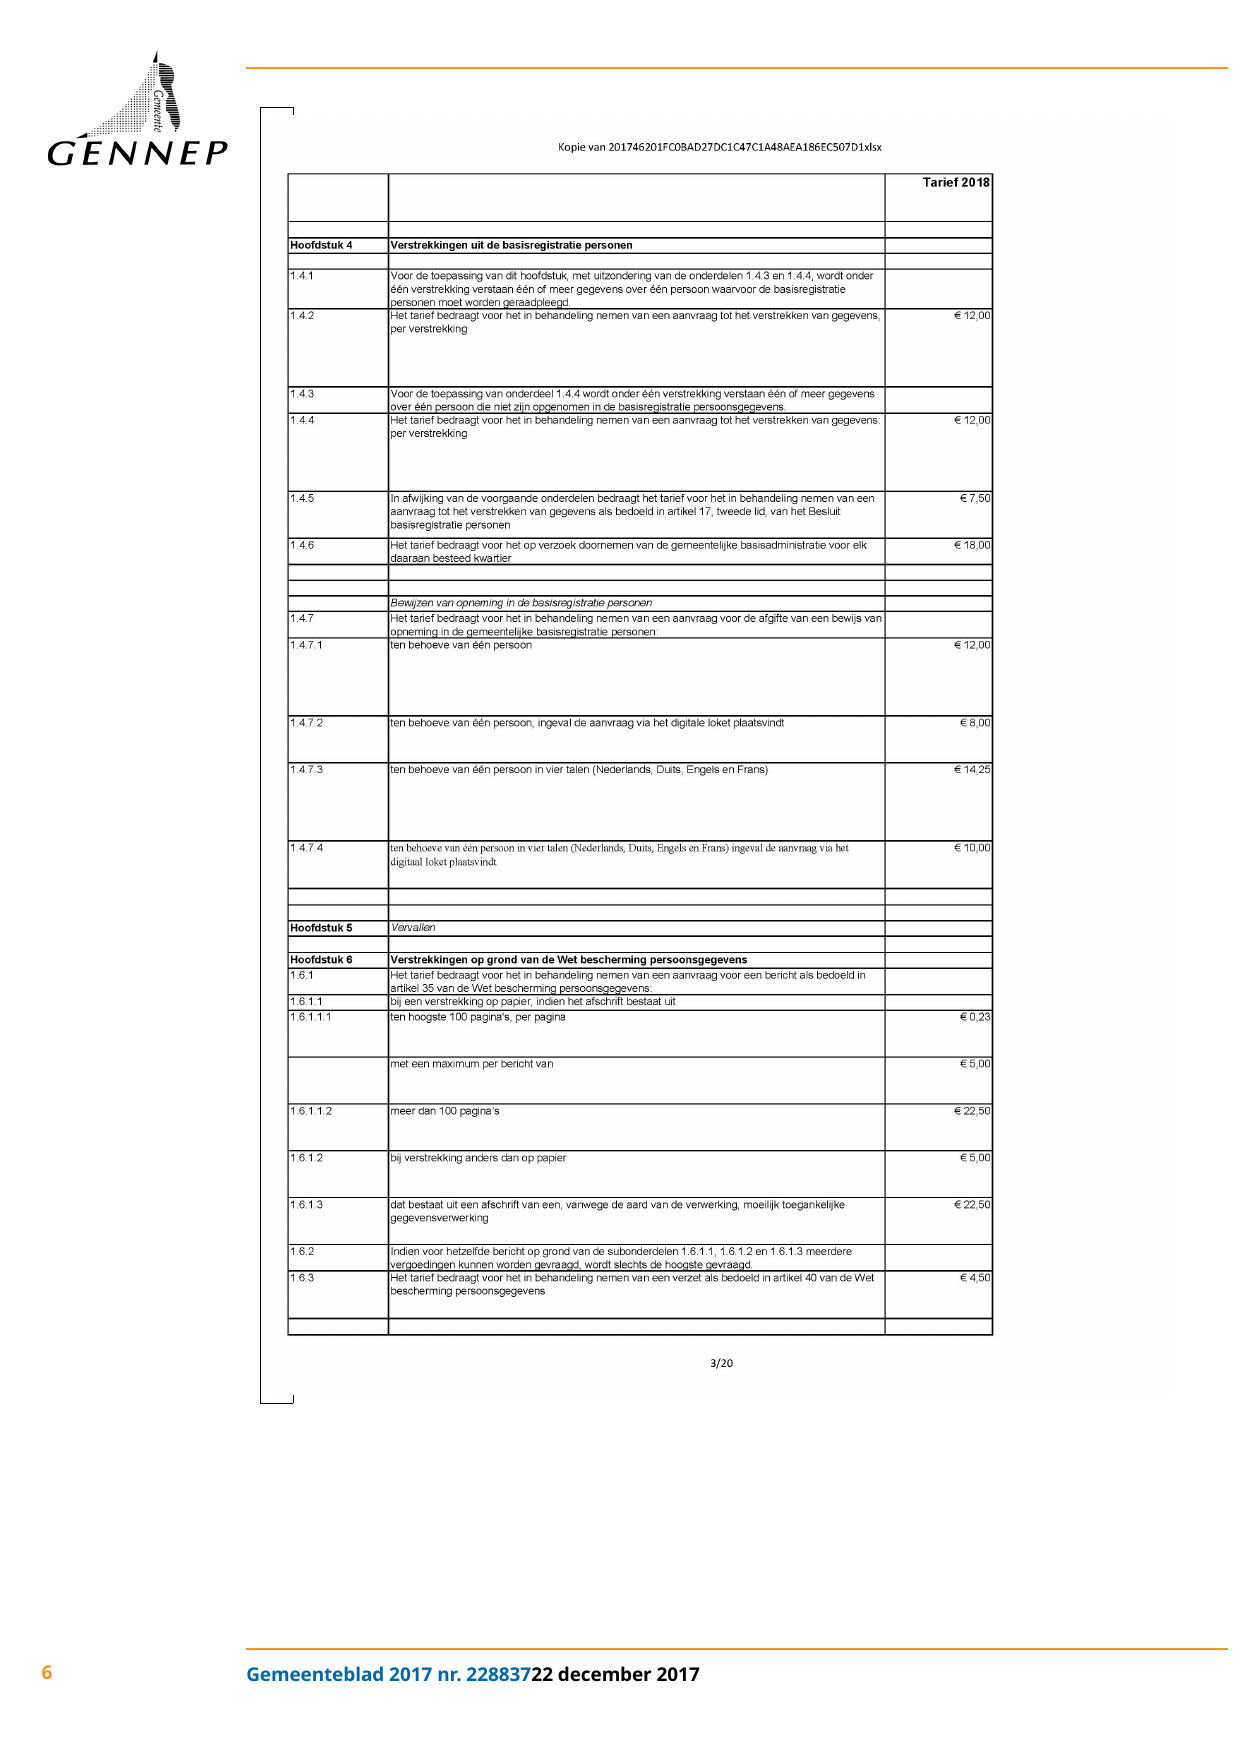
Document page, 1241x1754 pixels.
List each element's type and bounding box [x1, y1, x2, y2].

picture [268, 115, 1173, 1395]
picture [41, 47, 231, 172]
